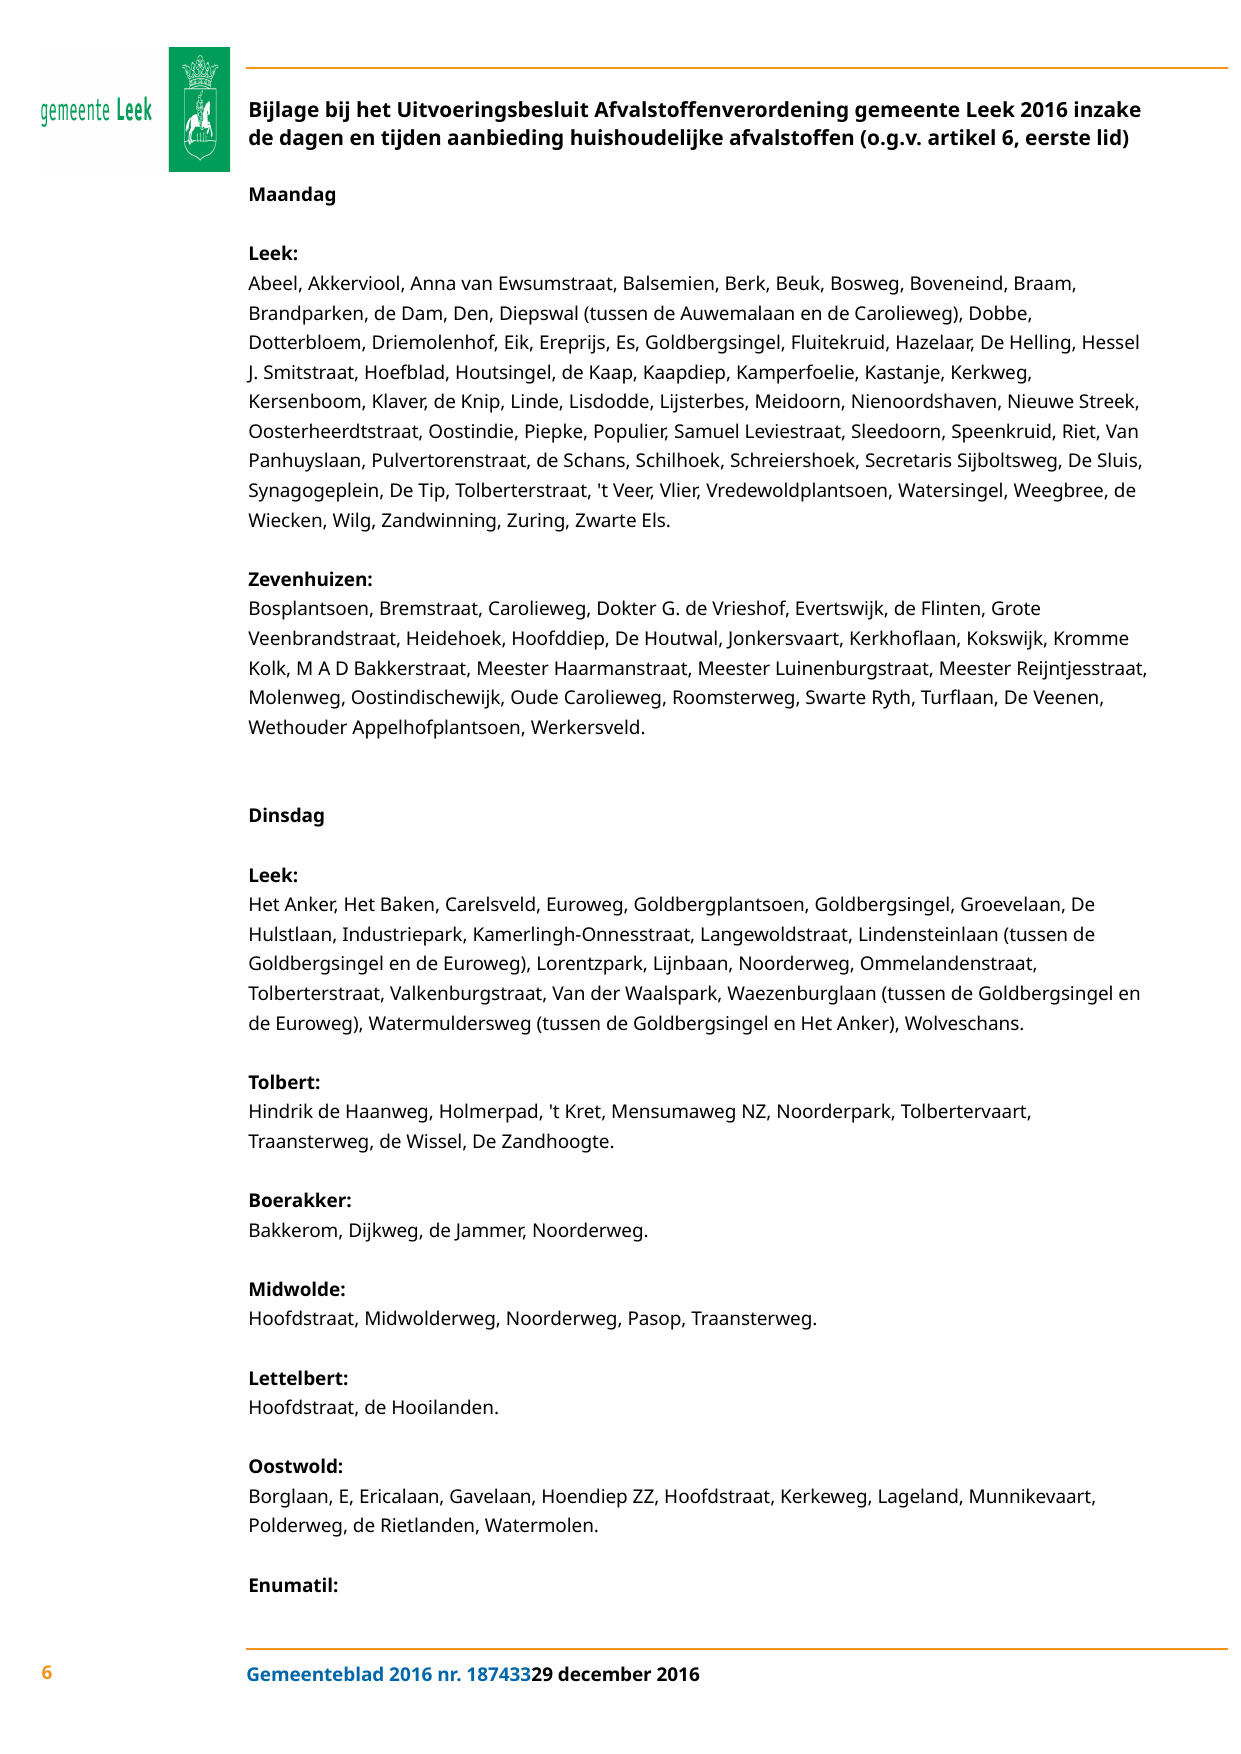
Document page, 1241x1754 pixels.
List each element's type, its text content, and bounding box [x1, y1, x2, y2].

text Dinsdag [248, 803, 1152, 828]
text Lettelbert: [248, 1365, 1152, 1390]
text Zevenhuizen: [248, 566, 1152, 592]
text Hoofdstraat, de Hooilanden. [248, 1394, 1152, 1420]
text Bakkerom, Dijkweg, de Jammer, Noorderweg. [248, 1217, 1152, 1242]
text Enumatil: [248, 1572, 1152, 1597]
text Tolbert: [248, 1069, 1152, 1094]
text Leek: [248, 862, 1152, 887]
text Midwolde: [248, 1276, 1152, 1302]
text Bosplantsoen, Bremstraat, Carolieweg, Dokter G. de Vrieshof, Evertswijk, de Flinten, Grote Veenbrandstraat, Heidehoek, Hoofddiep, De Houtwal, Jonkersvaart, Kerkhoflaan, Kokswijk, Kromme Kolk, M A D Bakkerstraat, Meester Haarmanstraat, Meester Luinenburgstraat, Meester Reijntjesstraat, Molenweg, Oostindischewijk, Oude Carolieweg, Roomsterweg, Swarte Ryth, Turflaan, De Veenen, Wethouder Appelhofplantsoen, Werkersveld. [248, 596, 1152, 739]
text Oostwold: [248, 1453, 1152, 1479]
text Leek: [248, 241, 1152, 266]
picture [41, 47, 231, 172]
text Bijlage bij het Uitvoeringsbesluit Afvalstoffenverordening gemeente Leek 2016 inzake de dagen en tijden aanbieding huishoudelijke afvalstoffen (o.g.v. artikel 6, eerste lid) [248, 95, 1152, 152]
text Hoofdstraat, Midwolderweg, Noorderweg, Pasop, Traansterweg. [248, 1306, 1152, 1331]
text Hindrik de Haanweg, Holmerpad, 't Kret, Mensumaweg NZ, Noorderpark, Tolbertervaart, Traansterweg, de Wissel, De Zandhoogte. [248, 1098, 1152, 1154]
text Boerakker: [248, 1187, 1152, 1213]
text Abeel, Akkerviool, Anna van Ewsumstraat, Balsemien, Berk, Beuk, Bosweg, Boveneind, Braam, Brandparken, de Dam, Den, Diepswal (tussen de Auwemalaan en de Carolieweg), Dobbe, Dotterbloem, Driemolenhof, Eik, Ereprijs, Es, Goldbergsingel, Fluitekruid, Hazelaar, De Helling, Hessel J. Smitstraat, Hoefblad, Houtsingel, de Kaap, Kaapdiep, Kamperfoelie, Kastanje, Kerkweg, Kersenboom, Klaver, de Knip, Linde, Lisdodde, Lijsterbes, Meidoorn, Nienoordshaven, Nieuwe Streek, Oosterheerdtstraat, Oostindie, Piepke, Populier, Samuel Leviestraat, Sleedoorn, Speenkruid, Riet, Van Panhuyslaan, Pulvertorenstraat, de Schans, Schilhoek, Schreiershoek, Secretaris Sijboltsweg, De Sluis, Synagogeplein, De Tip, Tolberterstraat, 't Veer, Vlier, Vredewoldplantsoen, Watersingel, Weegbree, de Wiecken, Wilg, Zandwinning, Zuring, Zwarte Els. [248, 270, 1152, 532]
text Borglaan, E, Ericalaan, Gavelaan, Hoendiep ZZ, Hoofdstraat, Kerkeweg, Lageland, Munnikevaart, Polderweg, de Rietlanden, Watermolen. [248, 1483, 1152, 1538]
text Het Anker, Het Baken, Carelsveld, Euroweg, Goldbergplantsoen, Goldbergsingel, Groevelaan, De Hulstlaan, Industriepark, Kamerlingh-Onnesstraat, Langewoldstraat, Lindensteinlaan (tussen de Goldbergsingel en de Euroweg), Lorentzpark, Lijnbaan, Noorderweg, Ommelandenstraat, Tolberterstraat, Valkenburgstraat, Van der Waalspark, Waezenburglaan (tussen de Goldbergsingel en de Euroweg), Watermuldersweg (tussen de Goldbergsingel en Het Anker), Wolveschans. [248, 891, 1152, 1035]
text Maandag [248, 181, 1152, 207]
